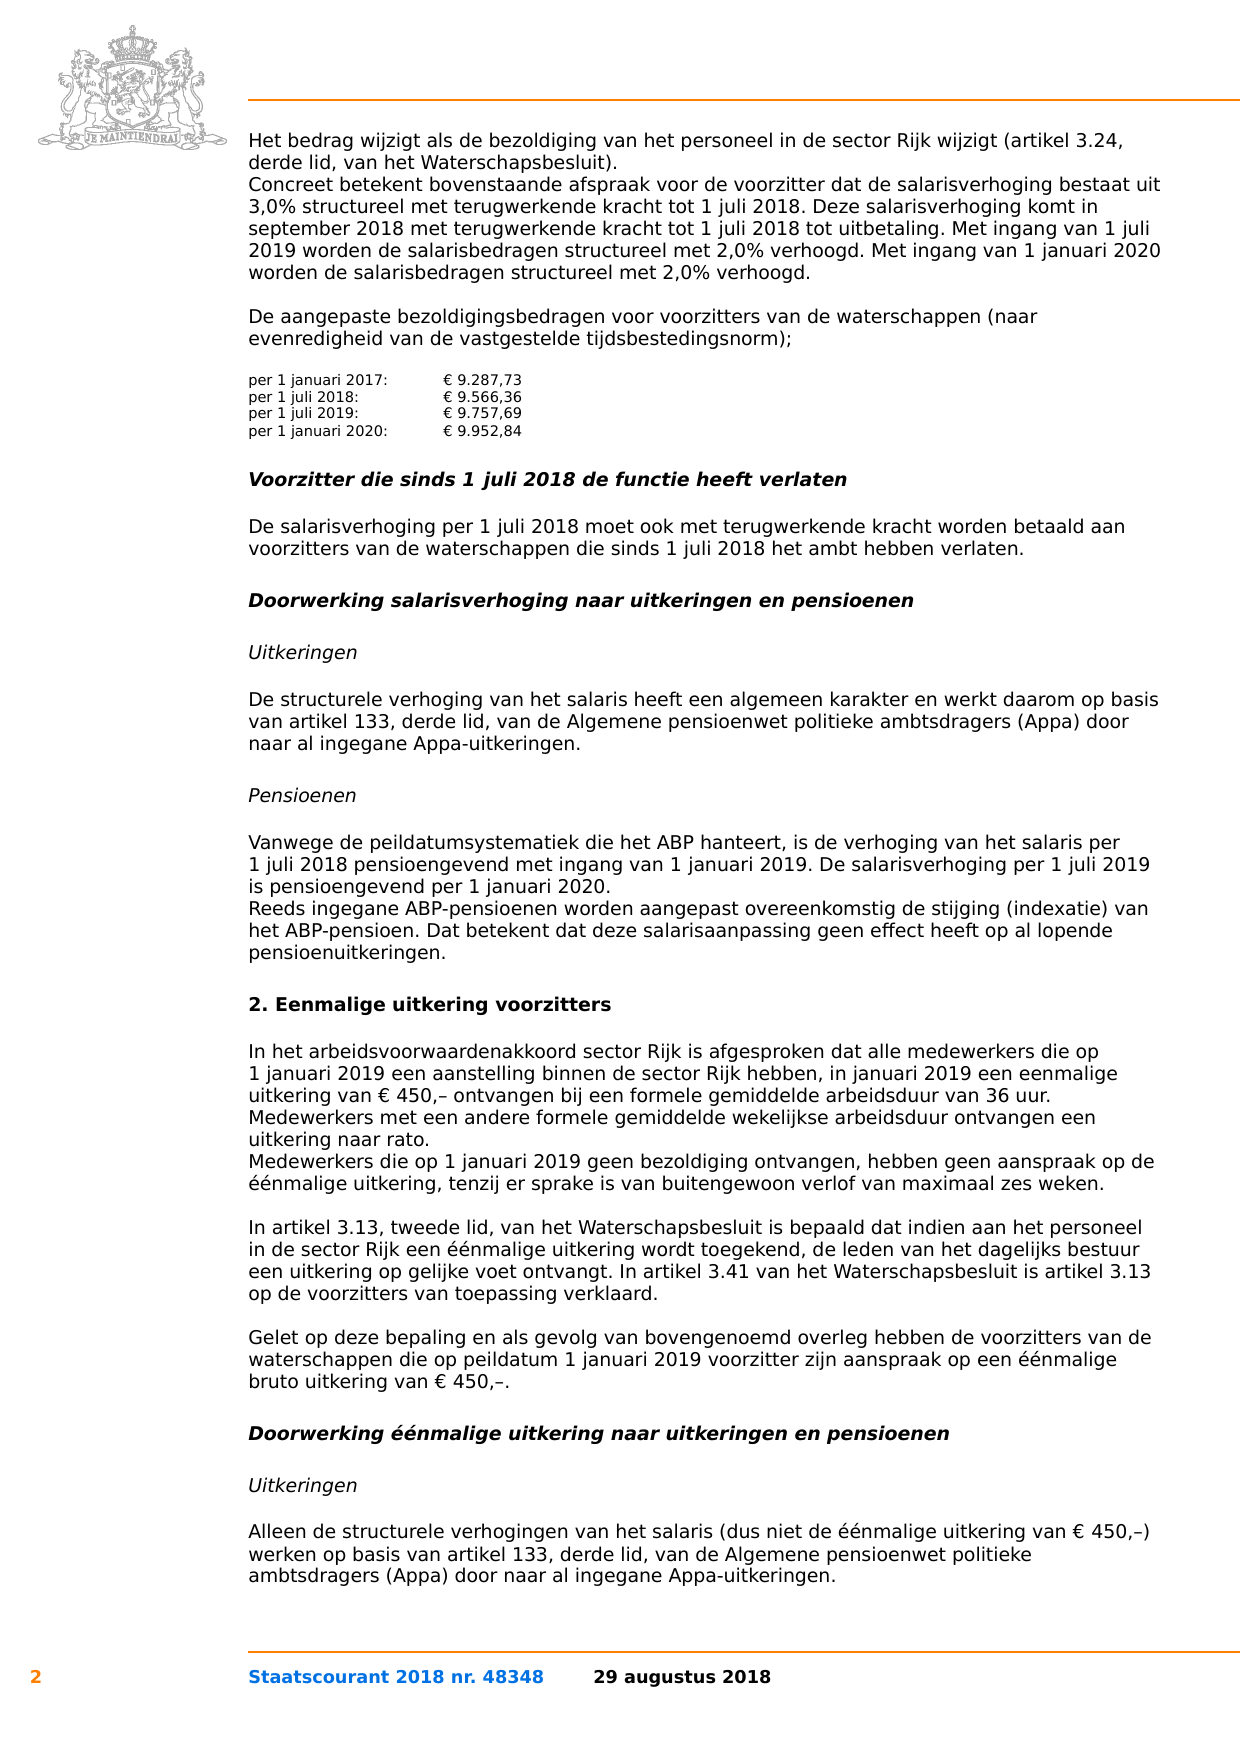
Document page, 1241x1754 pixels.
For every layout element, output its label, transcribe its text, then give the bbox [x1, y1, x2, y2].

table_cell per 1 januari 2020: [248, 423, 437, 439]
subtitle Uitkeringen [248, 1474, 1163, 1496]
text Concreet betekent bovenstaande afspraak voor de voorzitter dat de salarisverhoging bestaat uit 3,0% structureel met terugwerkende kracht tot 1 juli 2018. Deze salarisverhoging komt in september 2018 met terugwerkende kracht tot 1 juli 2018 tot uitbetaling. Met ingang van 1 juli 2019 worden de salarisbedragen structureel met 2,0% verhoogd. Met ingang van 1 januari 2020 worden de salarisbedragen structureel met 2,0% verhoogd. [248, 174, 1163, 284]
text De structurele verhoging van het salaris heeft een algemeen karakter en werkt daarom op basis van artikel 133, derde lid, van de Algemene pensioenwet politieke ambtsdragers (Appa) door naar al ingegane Appa-uitkeringen. [248, 689, 1163, 755]
picture [38, 25, 227, 150]
text Alleen de structurele verhogingen van het salaris (dus niet de éénmalige uitkering van € 450,–) werken op basis van artikel 133, derde lid, van de Algemene pensioenwet politieke ambtsdragers (Appa) door naar al ingegane Appa-uitkeringen. [248, 1521, 1163, 1587]
subtitle Doorwerking salarisverhoging naar uitkeringen en pensioenen [248, 590, 1163, 612]
text Gelet op deze bepaling en als gevolg van bovengenoemd overleg hebben de voorzitters van de waterschappen die op peildatum 1 januari 2019 voorzitter zijn aanspraak op een éénmalige bruto uitkering van € 450,–. [248, 1327, 1163, 1392]
text Vanwege de peildatumsystematiek die het ABP hanteert, is de verhoging van het salaris per 1 juli 2018 pensioengevend met ingang van 1 januari 2019. De salarisverhoging per 1 juli 2019 is pensioengevend per 1 januari 2020. [248, 832, 1163, 898]
subtitle 2. Eenmalige uitkering voorzitters [248, 994, 1163, 1016]
table_cell € 9.757,69 [437, 405, 1163, 422]
text De aangepaste bezoldigingsbedragen voor voorzitters van de waterschappen (naar evenredigheid van de vastgestelde tijdsbestedingsnorm); [248, 306, 1163, 349]
subtitle Pensioenen [248, 785, 1163, 807]
text Reeds ingegane ABP-pensioenen worden aangepast overeenkomstig de stijging (indexatie) van het ABP-pensioen. Dat betekent dat deze salarisaanpassing geen effect heeft op al lopende pensioenuitkeringen. [248, 898, 1163, 964]
text De salarisverhoging per 1 juli 2018 moet ook met terugwerkende kracht worden betaald aan voorzitters van de waterschappen die sinds 1 juli 2018 het ambt hebben verlaten. [248, 516, 1163, 560]
text In artikel 3.13, tweede lid, van het Waterschapsbesluit is bepaald dat indien aan het personeel in de sector Rijk een éénmalige uitkering wordt toegekend, de leden van het dagelijks bestuur een uitkering op gelijke voet ontvangt. In artikel 3.41 van het Waterschapsbesluit is artikel 3.13 op de voorzitters van toepassing verklaard. [248, 1217, 1163, 1305]
table_cell per 1 juli 2018: [248, 389, 437, 405]
subtitle Voorzitter die sinds 1 juli 2018 de functie heeft verlaten [248, 469, 1163, 491]
text Medewerkers die op 1 januari 2019 geen bezoldiging ontvangen, hebben geen aanspraak op de éénmalige uitkering, tenzij er sprake is van buitengewoon verlof van maximaal zes weken. [248, 1151, 1163, 1195]
table_header € 9.287,73 [437, 371, 1163, 388]
text In het arbeidsvoorwaardenakkoord sector Rijk is afgesproken dat alle medewerkers die op 1 januari 2019 een aanstelling binnen de sector Rijk hebben, in januari 2019 een eenmalige uitkering van € 450,– ontvangen bij een formele gemiddelde arbeidsduur van 36 uur. Medewerkers met een andere formele gemiddelde wekelijkse arbeidsduur ontvangen een uitkering naar rato. [248, 1041, 1163, 1151]
table_cell per 1 juli 2019: [248, 405, 437, 422]
table_header per 1 januari 2017: [248, 371, 437, 388]
subtitle Doorwerking éénmalige uitkering naar uitkeringen en pensioenen [248, 1422, 1163, 1444]
table_cell € 9.952,84 [437, 423, 1163, 439]
subtitle Uitkeringen [248, 642, 1163, 664]
table_cell € 9.566,36 [437, 389, 1163, 405]
text Het bedrag wijzigt als de bezoldiging van het personeel in de sector Rijk wijzigt (artikel 3.24, derde lid, van het Waterschapsbesluit). [248, 130, 1163, 174]
